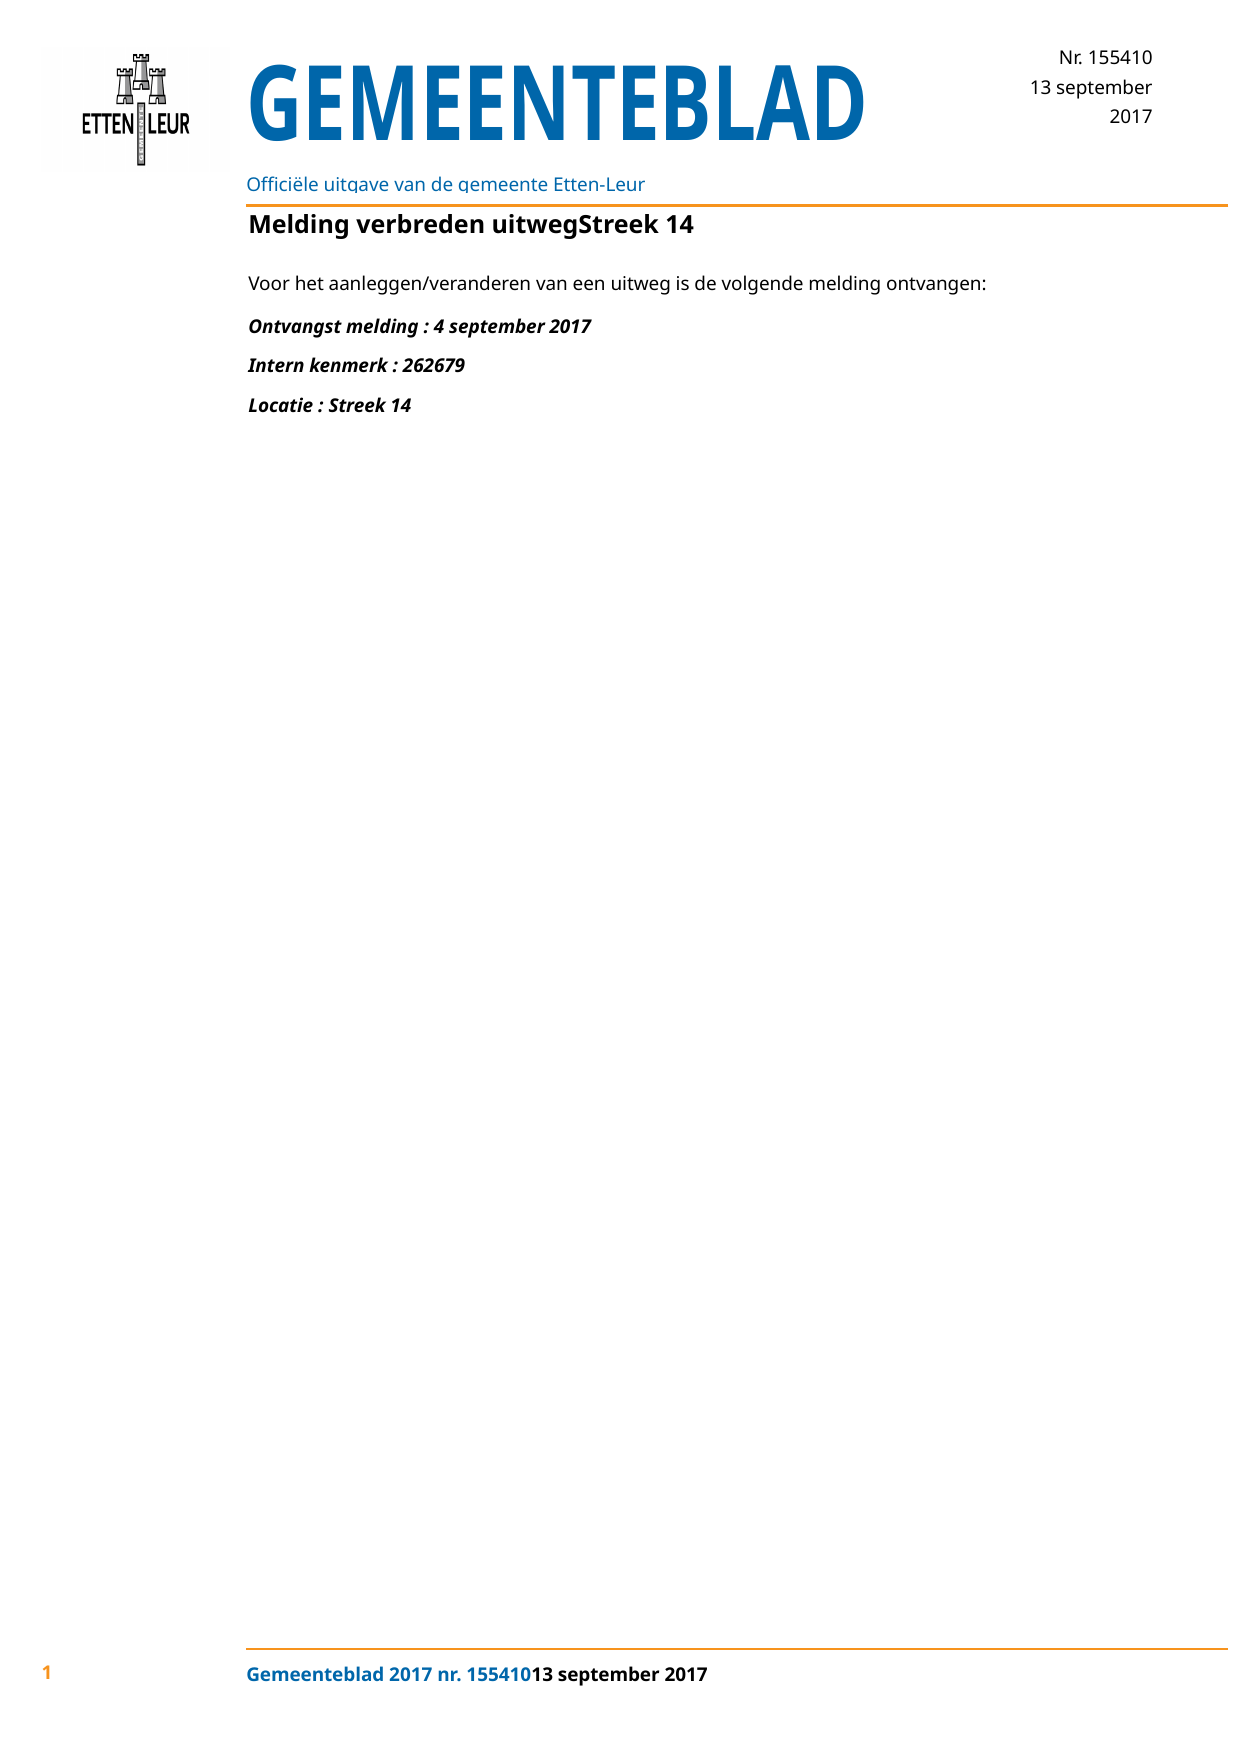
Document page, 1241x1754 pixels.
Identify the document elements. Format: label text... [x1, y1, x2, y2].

picture [41, 47, 231, 172]
text Intern kenmerk : 262679 [248, 353, 1152, 378]
text Melding verbreden uitwegStreek 14 [248, 207, 1152, 241]
text Voor het aanleggen/veranderen van een uitweg is de volgende melding ontvangen: [248, 270, 1152, 296]
text Locatie : Streek 14 [248, 392, 1152, 418]
text Ontvangst melding : 4 september 2017 [248, 313, 1152, 339]
